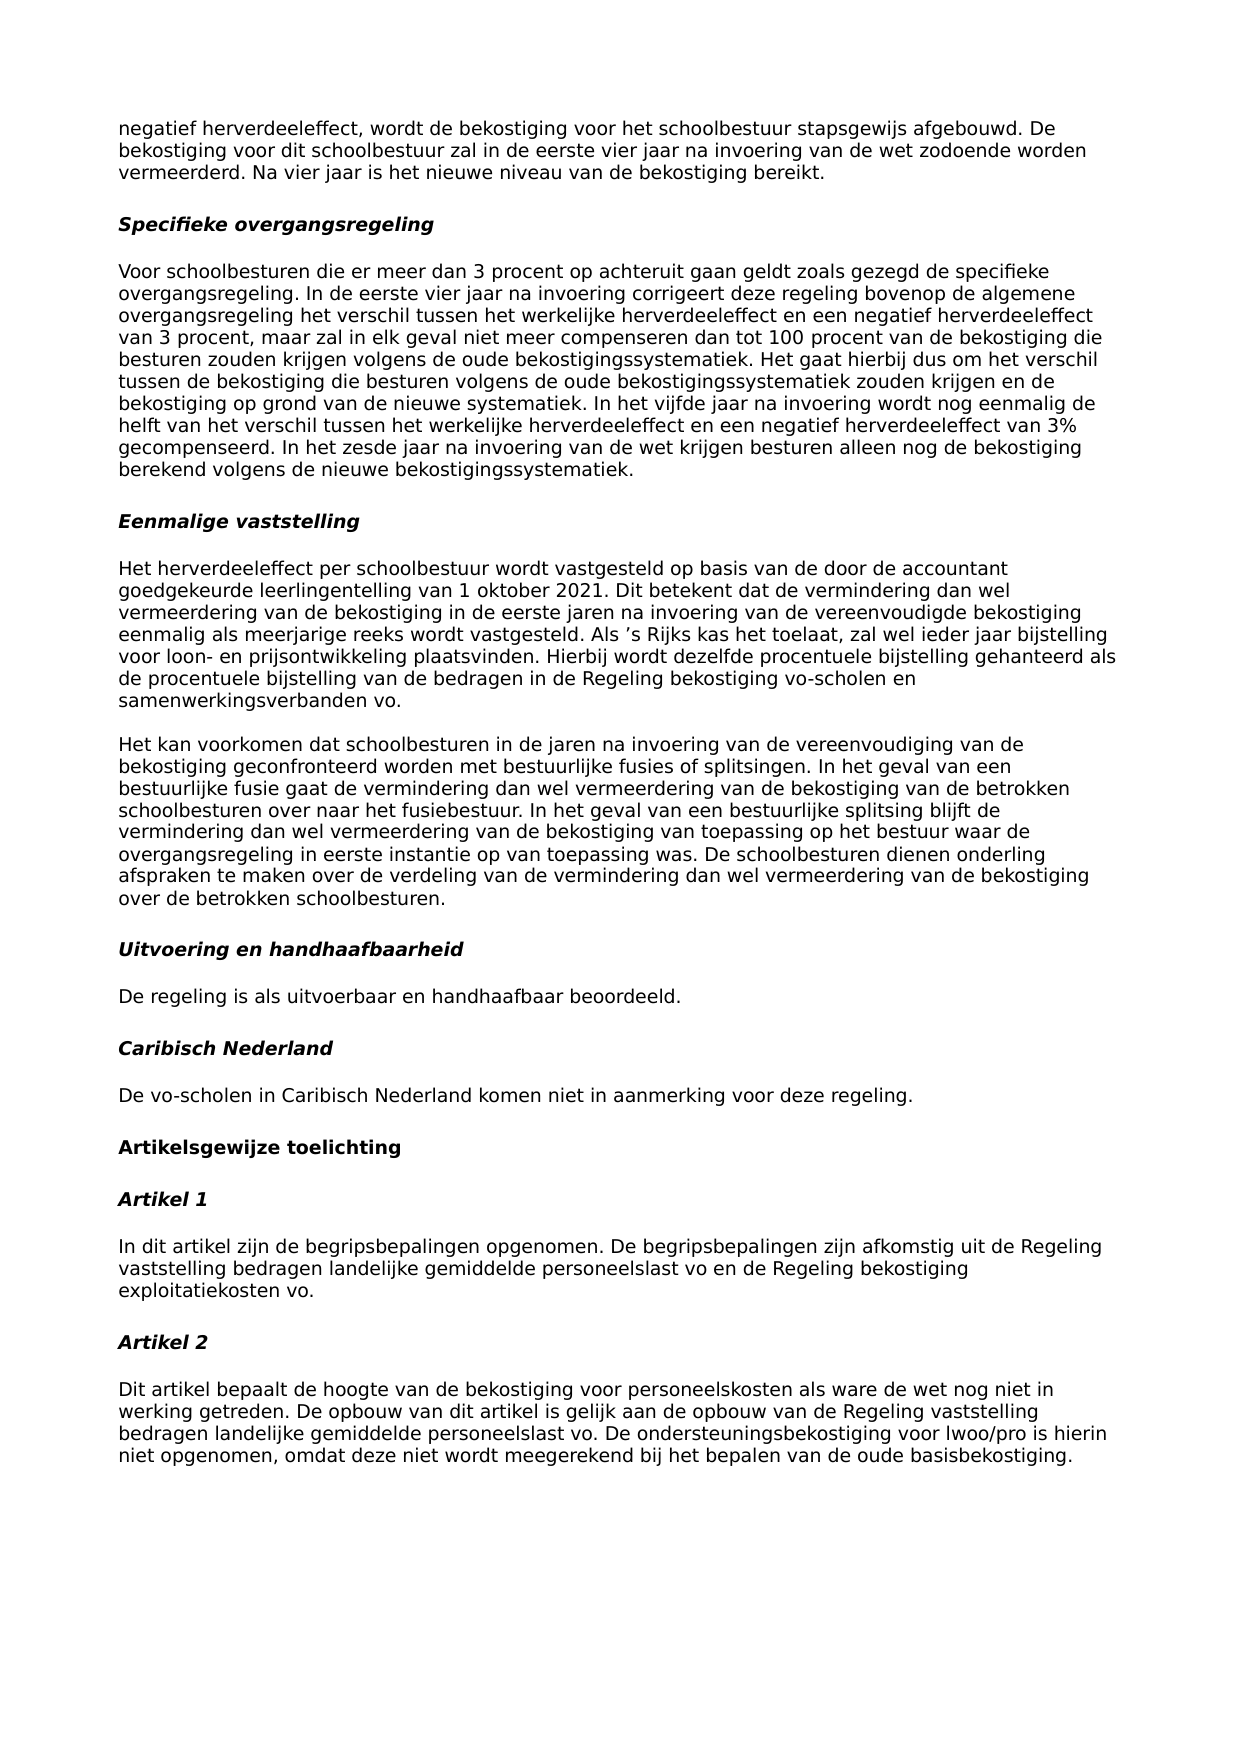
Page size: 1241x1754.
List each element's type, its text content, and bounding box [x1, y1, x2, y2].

text De regeling is als uitvoerbaar en handhaafbaar beoordeeld. [118, 986, 1122, 1008]
text negatief herverdeeleffect, wordt de bekostiging voor het schoolbestuur stapsgewijs afgebouwd. De bekostiging voor dit schoolbestuur zal in de eerste vier jaar na invoering van de wet zodoende worden vermeerderd. Na vier jaar is het nieuwe niveau van de bekostiging bereikt. [118, 118, 1122, 184]
text De vo-scholen in Caribisch Nederland komen niet in aanmerking voor deze regeling. [118, 1085, 1122, 1107]
subtitle Artikelsgewijze toelichting [118, 1137, 1122, 1159]
text Het kan voorkomen dat schoolbesturen in de jaren na invoering van de vereenvoudiging van de bekostiging geconfronteerd worden met bestuurlijke fusies of splitsingen. In het geval van een bestuurlijke fusie gaat de vermindering dan wel vermeerdering van de bekostiging van de betrokken schoolbesturen over naar het fusiebestuur. In het geval van een bestuurlijke splitsing blijft de vermindering dan wel vermeerdering van de bekostiging van toepassing op het bestuur waar de overgangsregeling in eerste instantie op van toepassing was. De schoolbesturen dienen onderling afspraken te maken over de verdeling van de vermindering dan wel vermeerdering van de bekostiging over de betrokken schoolbesturen. [118, 733, 1122, 909]
text Voor schoolbesturen die er meer dan 3 procent op achteruit gaan geldt zoals gezegd de specifieke overgangsregeling. In de eerste vier jaar na invoering corrigeert deze regeling bovenop de algemene overgangsregeling het verschil tussen het werkelijke herverdeeleffect en een negatief herverdeeleffect van 3 procent, maar zal in elk geval niet meer compenseren dan tot 100 procent van de bekostiging die besturen zouden krijgen volgens de oude bekostigingssystematiek. Het gaat hierbij dus om het verschil tussen de bekostiging die besturen volgens de oude bekostigingssystematiek zouden krijgen en de bekostiging op grond van de nieuwe systematiek. In het vijfde jaar na invoering wordt nog eenmalig de helft van het verschil tussen het werkelijke herverdeeleffect en een negatief herverdeeleffect van 3% gecompenseerd. In het zesde jaar na invoering van de wet krijgen besturen alleen nog de bekostiging berekend volgens de nieuwe bekostigingssystematiek. [118, 261, 1122, 481]
subtitle Artikel 2 [118, 1332, 1122, 1354]
subtitle Artikel 1 [118, 1189, 1122, 1211]
text In dit artikel zijn de begripsbepalingen opgenomen. De begripsbepalingen zijn afkomstig uit de Regeling vaststelling bedragen landelijke gemiddelde personeelslast vo en de Regeling bekostiging exploitatiekosten vo. [118, 1236, 1122, 1302]
subtitle Uitvoering en handhaafbaarheid [118, 939, 1122, 961]
subtitle Eenmalige vaststelling [118, 511, 1122, 533]
subtitle Caribisch Nederland [118, 1038, 1122, 1060]
text Dit artikel bepaalt de hoogte van de bekostiging voor personeelskosten als ware de wet nog niet in werking getreden. De opbouw van dit artikel is gelijk aan de opbouw van de Regeling vaststelling bedragen landelijke gemiddelde personeelslast vo. De ondersteuningsbekostiging voor lwoo/pro is hierin niet opgenomen, omdat deze niet wordt meegerekend bij het bepalen van de oude basisbekostiging. [118, 1379, 1122, 1467]
subtitle Specifieke overgangsregeling [118, 214, 1122, 236]
text Het herverdeeleffect per schoolbestuur wordt vastgesteld op basis van de door de accountant goedgekeurde leerlingentelling van 1 oktober 2021. Dit betekent dat de vermindering dan wel vermeerdering van de bekostiging in de eerste jaren na invoering van de vereenvoudigde bekostiging eenmalig als meerjarige reeks wordt vastgesteld. Als ’s Rijks kas het toelaat, zal wel ieder jaar bijstelling voor loon- en prijsontwikkeling plaatsvinden. Hierbij wordt dezelfde procentuele bijstelling gehanteerd als de procentuele bijstelling van de bedragen in de Regeling bekostiging vo-scholen en samenwerkingsverbanden vo. [118, 558, 1122, 712]
